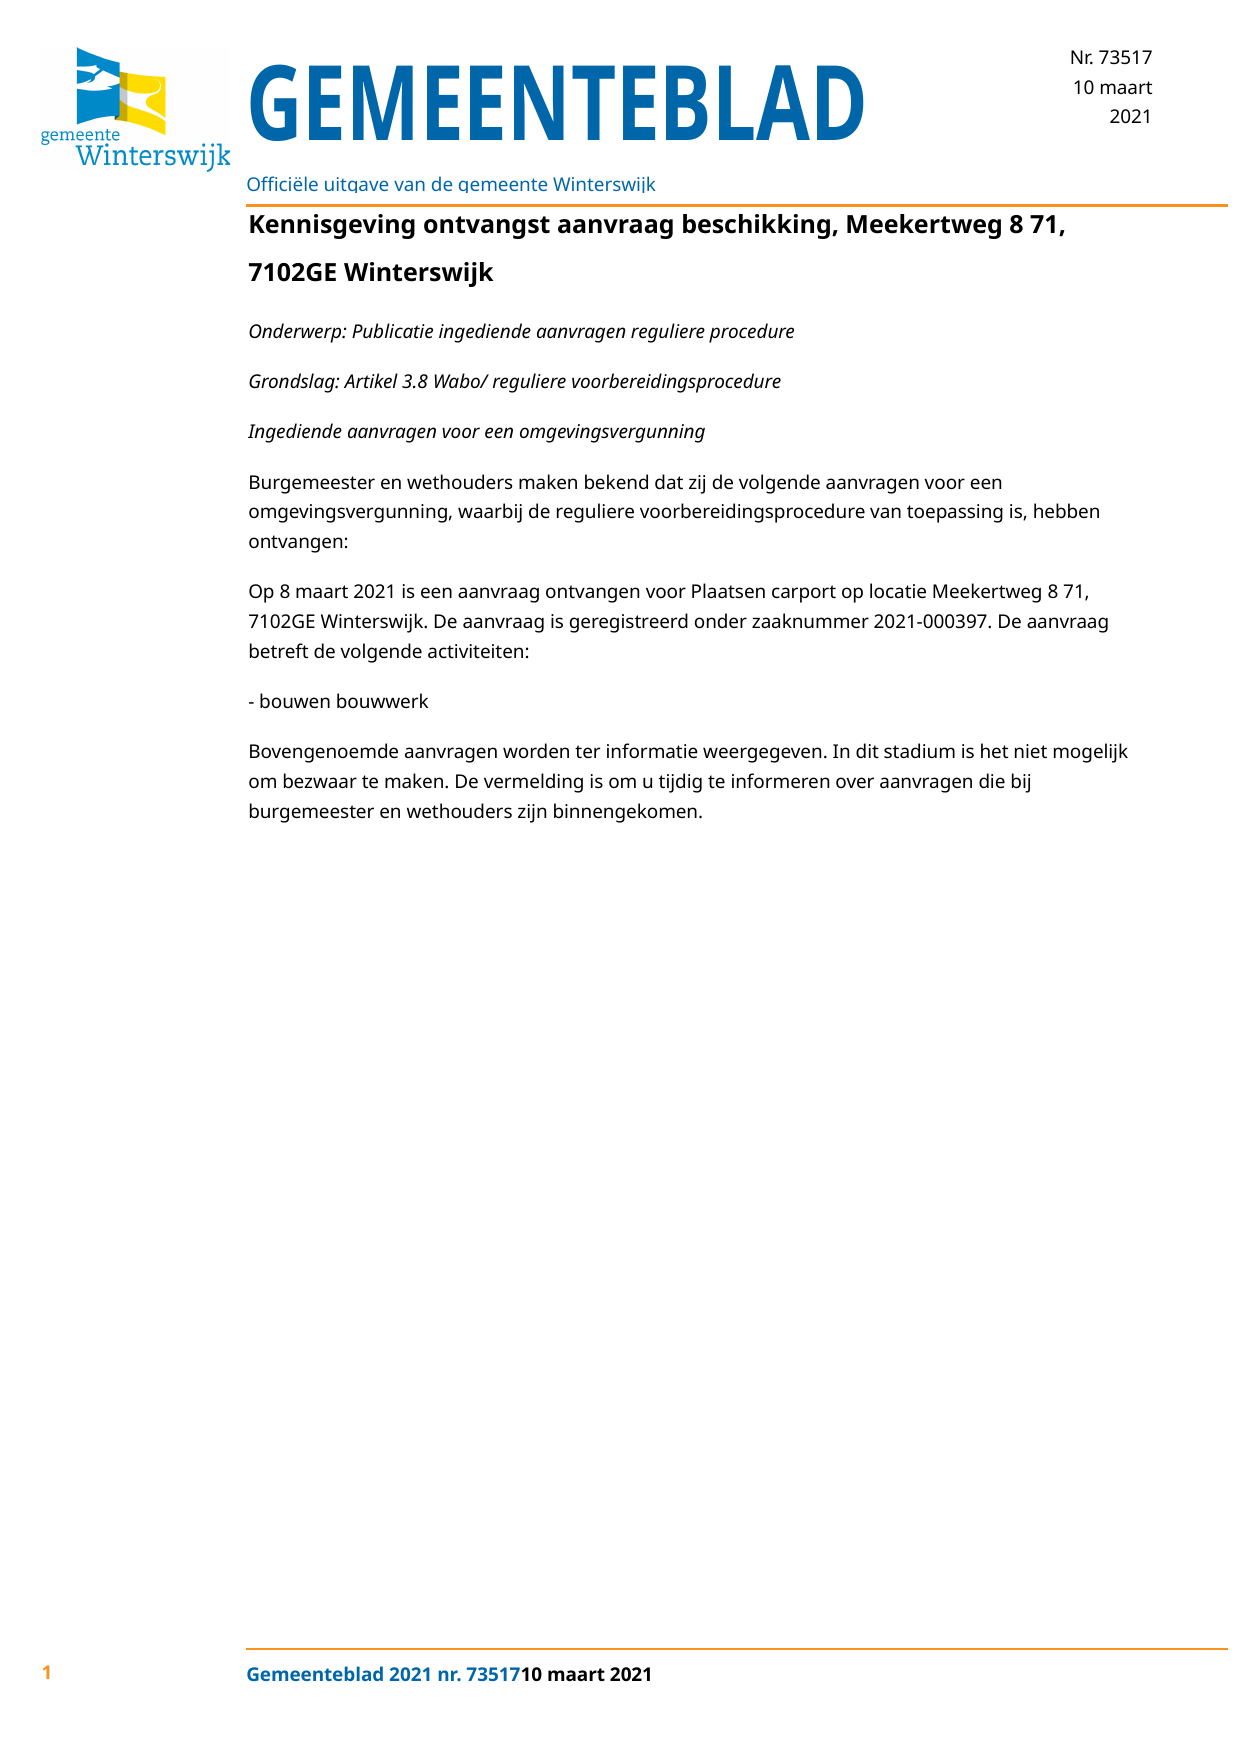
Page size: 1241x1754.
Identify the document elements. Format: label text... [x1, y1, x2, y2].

text Op 8 maart 2021 is een aanvraag ontvangen voor Plaatsen carport op locatie Meekertweg 8 71, 7102GE Winterswijk. De aanvraag is geregistreerd onder zaaknummer 2021-000397. De aanvraag betreft de volgende activiteiten: [248, 579, 1152, 664]
text Ingediende aanvragen voor een omgevingsvergunning [248, 419, 1152, 444]
text Grondslag: Artikel 3.8 Wabo/ reguliere voorbereidingsprocedure [248, 368, 1152, 394]
text Bovengenoemde aanvragen worden ter informatie weergegeven. In dit stadium is het niet mogelijk om bezwaar te maken. De vermelding is om u tijdig te informeren over aanvragen die bij burgemeester en wethouders zijn binnengekomen. [248, 739, 1152, 824]
picture [41, 47, 231, 172]
text Kennisgeving ontvangst aanvraag beschikking, Meekertweg 8 71, 7102GE Winterswijk [248, 207, 1152, 288]
text Onderwerp: Publicatie ingediende aanvragen reguliere procedure [248, 318, 1152, 344]
text Burgemeester en wethouders maken bekend dat zij de volgende aanvragen voor een omgevingsvergunning, waarbij de reguliere voorbereidingsprocedure van toepassing is, hebben ontvangen: [248, 469, 1152, 554]
text - bouwen bouwwerk [248, 688, 1152, 714]
picture [225, 153, 231, 162]
